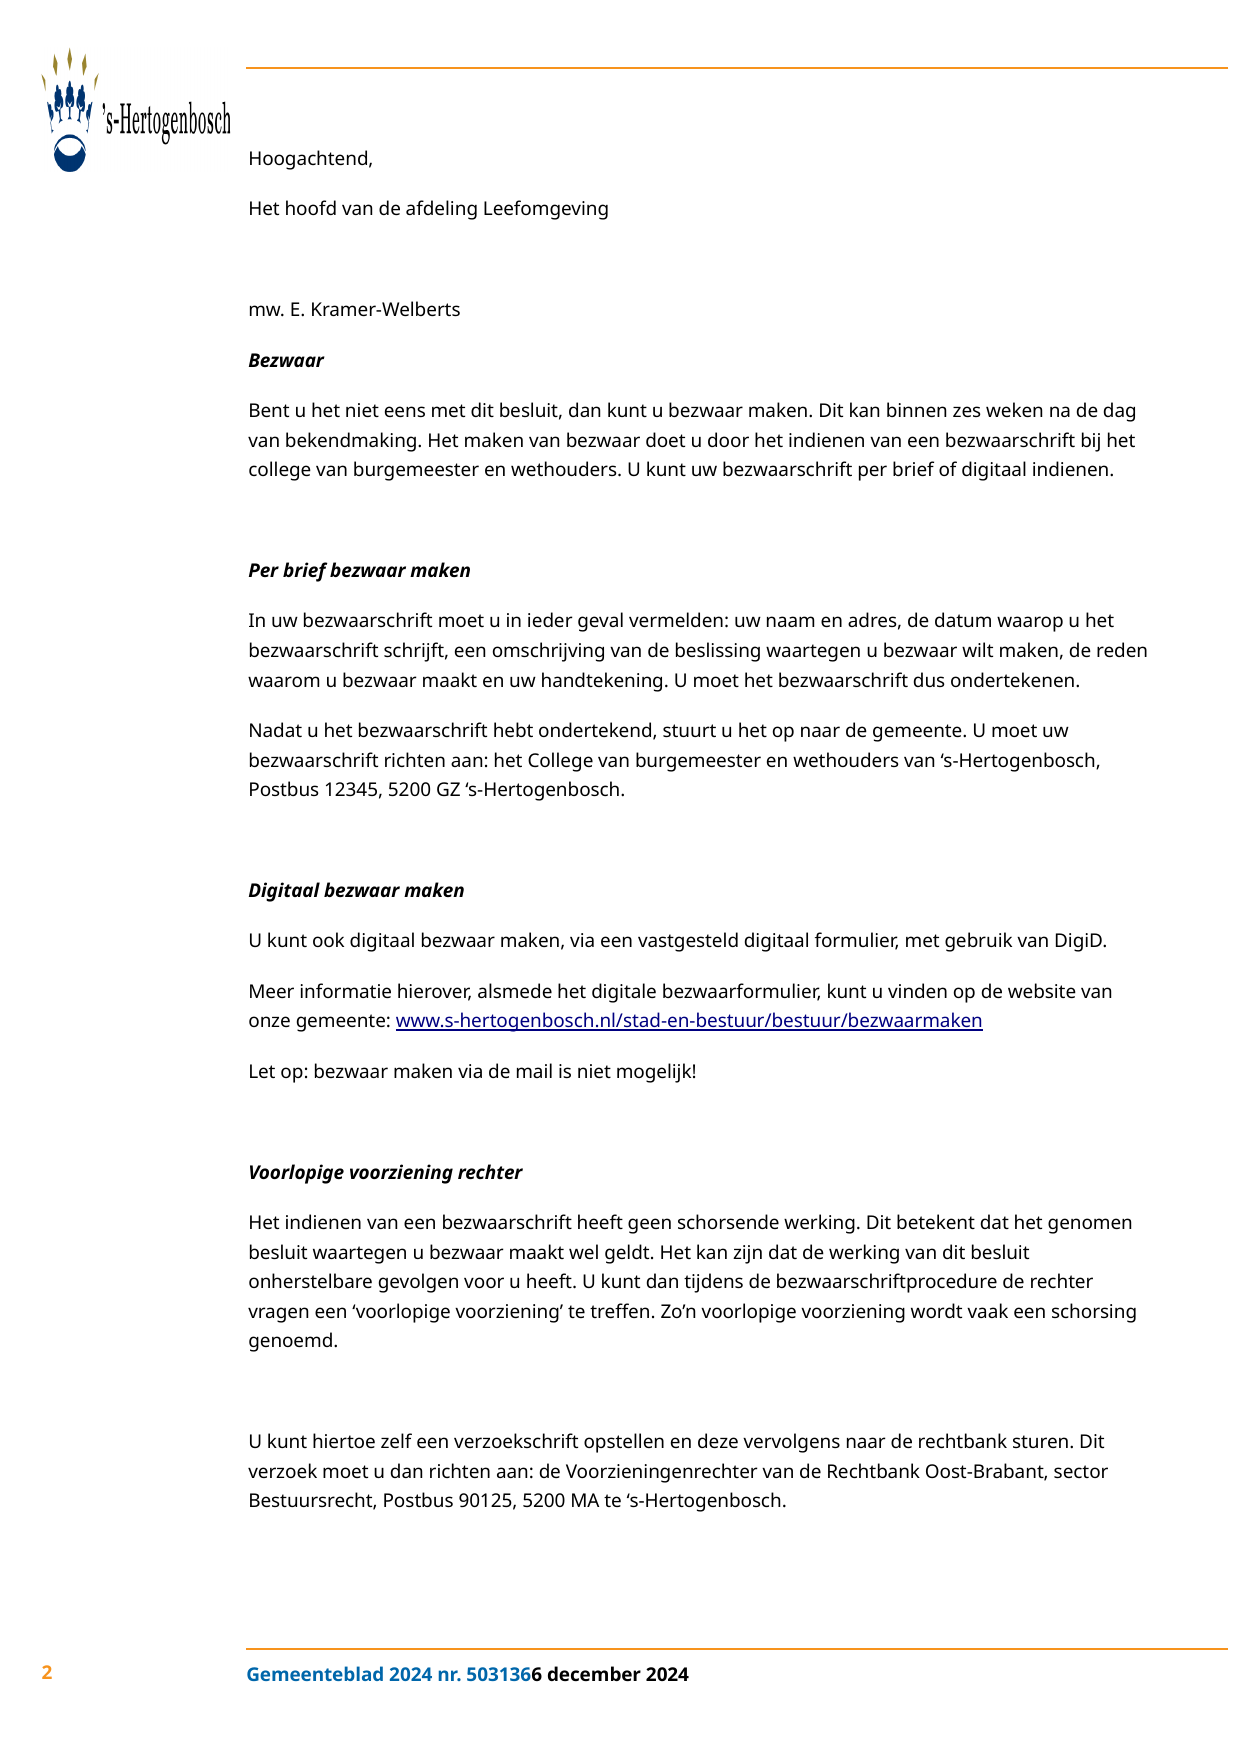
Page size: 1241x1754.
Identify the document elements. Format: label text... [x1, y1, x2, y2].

text Nadat u het bezwaarschrift hebt ondertekend, stuurt u het op naar de gemeente. U moet uw bezwaarschrift richten aan: het College van burgemeester en wethouders van ‘s-Hertogenbosch, Postbus 12345, 5200 GZ ‘s-Hertogenbosch. [248, 717, 1152, 802]
text Hoogachtend, [248, 145, 1152, 171]
text U kunt hiertoe zelf een verzoekschrift opstellen en deze vervolgens naar de rechtbank sturen. Dit verzoek moet u dan richten aan: de Voorzieningenrechter van de Rechtbank Oost-Brabant, sector Bestuursrecht, Postbus 90125, 5200 MA te ‘s-Hertogenbosch. [248, 1428, 1152, 1513]
text U kunt ook digitaal bezwaar maken, via een vastgesteld digitaal formulier, met gebruik van DigiD. [248, 928, 1152, 953]
text In uw bezwaarschrift moet u in ieder geval vermelden: uw naam en adres, de datum waarop u het bezwaarschrift schrijft, een omschrijving van de beslissing waartegen u bezwaar wilt maken, de reden waarom u bezwaar maakt en uw handtekening. U moet het bezwaarschrift dus ondertekenen. [248, 608, 1152, 693]
text Voorlopige voorziening rechter [248, 1159, 1152, 1185]
text Per brief bezwaar maken [248, 557, 1152, 583]
text Bezwaar [248, 347, 1152, 373]
text Let op: bezwaar maken via de mail is niet mogelijk! [248, 1058, 1152, 1084]
text Het hoofd van de afdeling Leefomgeving [248, 196, 1152, 221]
text Meer informatie hierover, alsmede het digitale bezwaarformulier, kunt u vinden op de website van onze gemeente: www.s-hertogenbosch.nl/stad-en-bestuur/bestuur/bezwaarmaken [248, 978, 1152, 1033]
text Digitaal bezwaar maken [248, 877, 1152, 903]
picture [41, 47, 231, 172]
text Bent u het niet eens met dit besluit, dan kunt u bezwaar maken. Dit kan binnen zes weken na de dag van bekendmaking. Het maken van bezwaar doet u door het indienen van een bezwaarschrift bij het college van burgemeester en wethouders. U kunt uw bezwaarschrift per brief of digitaal indienen. [248, 397, 1152, 482]
text Het indienen van een bezwaarschrift heeft geen schorsende werking. Dit betekent dat het genomen besluit waartegen u bezwaar maakt wel geldt. Het kan zijn dat de werking van dit besluit onherstelbare gevolgen voor u heeft. U kunt dan tijdens de bezwaarschriftprocedure de rechter vragen een ‘voorlopige voorziening’ te treffen. Zo’n voorlopige voorziening wordt vaak een schorsing genoemd. [248, 1209, 1152, 1353]
text mw. E. Kramer-Welberts [248, 296, 1152, 322]
